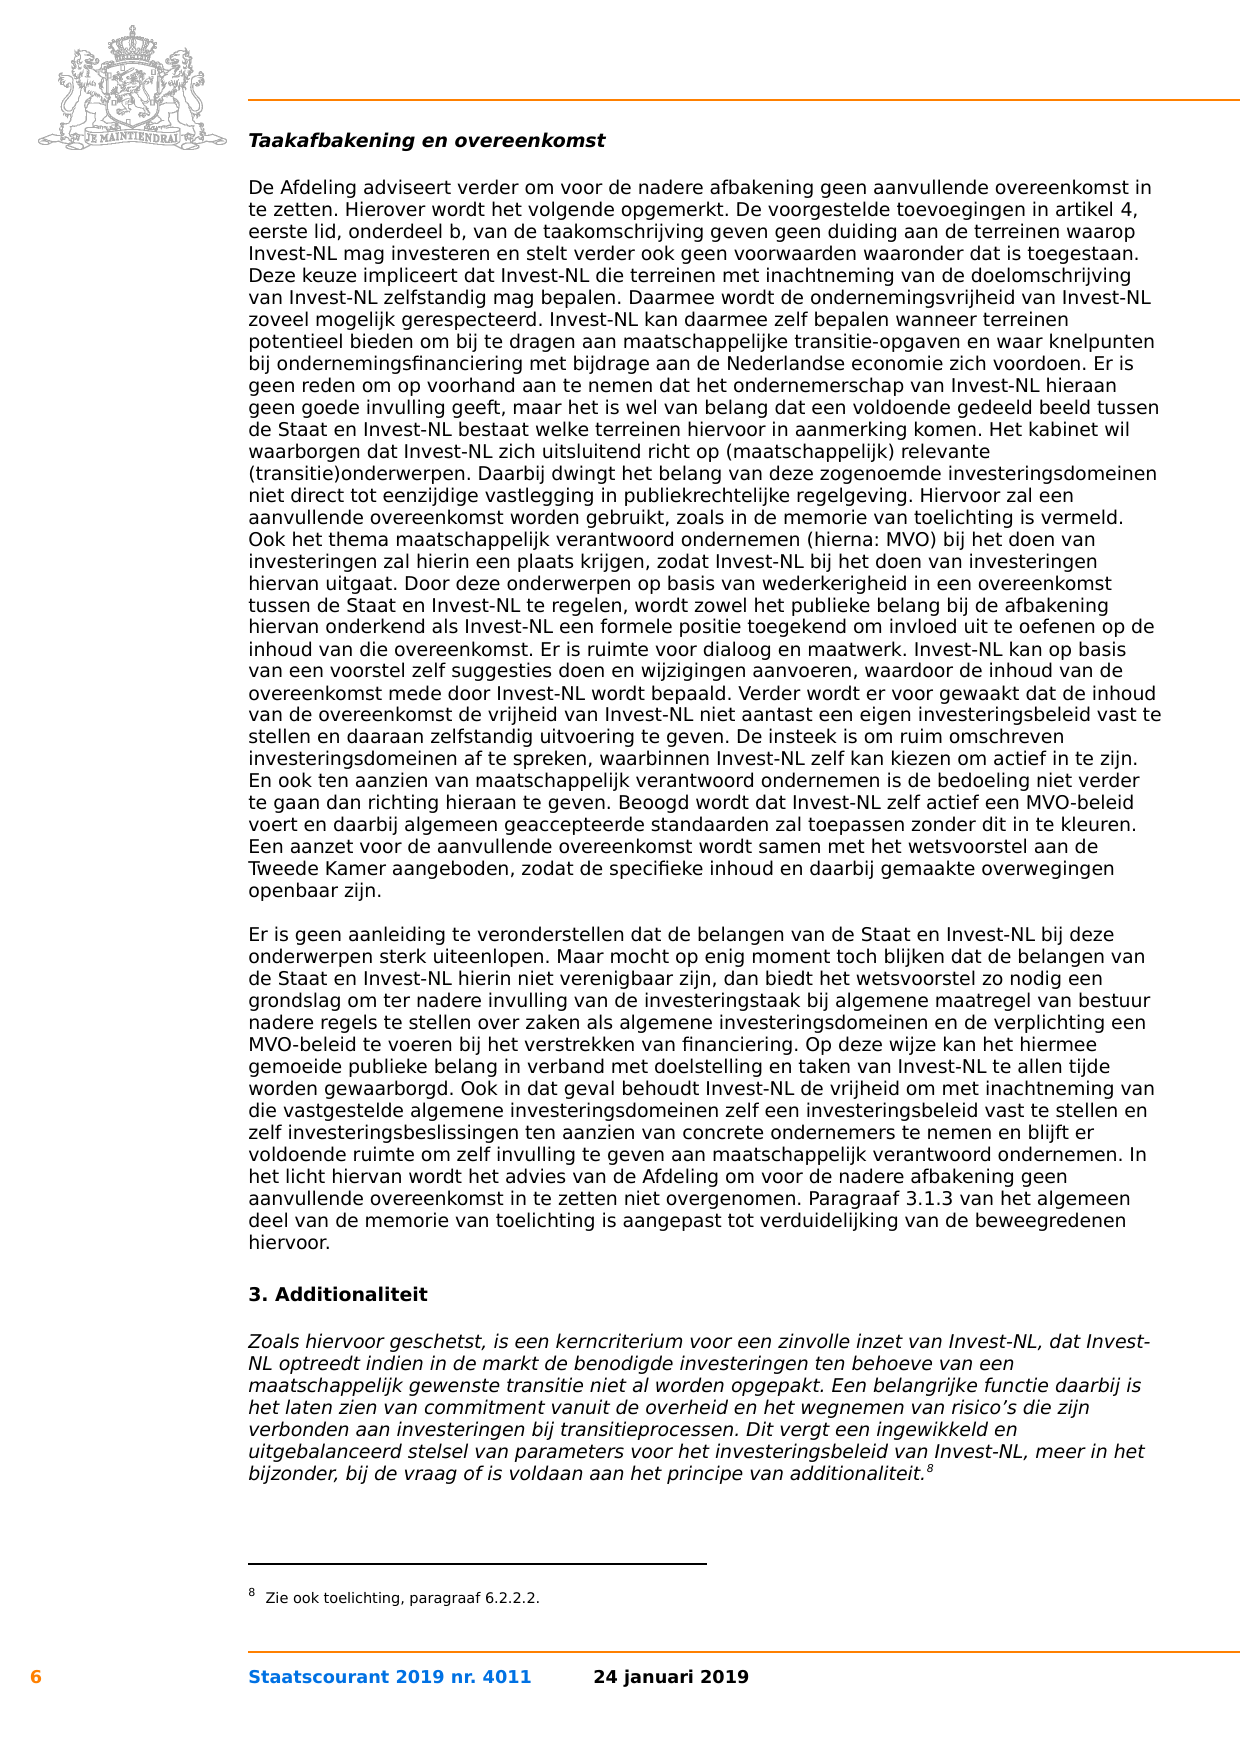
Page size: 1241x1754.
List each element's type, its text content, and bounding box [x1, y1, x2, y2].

text Zie ook toelichting, paragraaf 6.2.2.2. [248, 1586, 1163, 1608]
subtitle 3. Additionaliteit [248, 1284, 1163, 1306]
text Zoals hiervoor geschetst, is een kerncriterium voor een zinvolle inzet van Invest-NL, dat Invest-NL optreedt indien in de markt de benodigde investeringen ten behoeve van een maatschappelijk gewenste transitie niet al worden opgepakt. Een belangrijke functie daarbij is het laten zien van commitment vanuit de overheid en het wegnemen van risico’s die zijn verbonden aan investeringen bij transitieprocessen. Dit vergt een ingewikkeld en uitgebalanceerd stelsel van parameters voor het investeringsbeleid van Invest-NL, meer in het bijzonder, bij de vraag of is voldaan aan het principe van additionaliteit. [248, 1331, 1163, 1484]
text Er is geen aanleiding te veronderstellen dat de belangen van de Staat en Invest-NL bij deze onderwerpen sterk uiteenlopen. Maar mocht op enig moment toch blijken dat de belangen van de Staat en Invest-NL hierin niet verenigbaar zijn, dan biedt het wetsvoorstel zo nodig een grondslag om ter nadere invulling van de investeringstaak bij algemene maatregel van bestuur nadere regels te stellen over zaken als algemene investeringsdomeinen en de verplichting een MVO-beleid te voeren bij het verstrekken van financiering. Op deze wijze kan het hiermee gemoeide publieke belang in verband met doelstelling en taken van Invest-NL te allen tijde worden gewaarborgd. Ook in dat geval behoudt Invest-NL de vrijheid om met inachtneming van die vastgestelde algemene investeringsdomeinen zelf een investeringsbeleid vast te stellen en zelf investeringsbeslissingen ten aanzien van concrete ondernemers te nemen en blijft er voldoende ruimte om zelf invulling te geven aan maatschappelijk verantwoord ondernemen. In het licht hiervan wordt het advies van de Afdeling om voor de nadere afbakening geen aanvullende overeenkomst in te zetten niet overgenomen. Paragraaf 3.1.3 van het algemeen deel van de memorie van toelichting is aangepast tot verduidelijking van de beweegredenen hiervoor. [248, 924, 1163, 1254]
text De Afdeling adviseert verder om voor de nadere afbakening geen aanvullende overeenkomst in te zetten. Hierover wordt het volgende opgemerkt. De voorgestelde toevoegingen in artikel 4, eerste lid, onderdeel b, van de taakomschrijving geven geen duiding aan de terreinen waarop Invest-NL mag investeren en stelt verder ook geen voorwaarden waaronder dat is toegestaan. Deze keuze impliceert dat Invest-NL die terreinen met inachtneming van de doelomschrijving van Invest-NL zelfstandig mag bepalen. Daarmee wordt de ondernemingsvrijheid van Invest-NL zoveel mogelijk gerespecteerd. Invest-NL kan daarmee zelf bepalen wanneer terreinen potentieel bieden om bij te dragen aan maatschappelijke transitie-opgaven en waar knelpunten bij ondernemingsfinanciering met bijdrage aan de Nederlandse economie zich voordoen. Er is geen reden om op voorhand aan te nemen dat het ondernemerschap van Invest-NL hieraan geen goede invulling geeft, maar het is wel van belang dat een voldoende gedeeld beeld tussen de Staat en Invest-NL bestaat welke terreinen hiervoor in aanmerking komen. Het kabinet wil waarborgen dat Invest-NL zich uitsluitend richt op (maatschappelijk) relevante (transitie)onderwerpen. Daarbij dwingt het belang van deze zogenoemde investeringsdomeinen niet direct tot eenzijdige vastlegging in publiekrechtelijke regelgeving. Hiervoor zal een aanvullende overeenkomst worden gebruikt, zoals in de memorie van toelichting is vermeld. Ook het thema maatschappelijk verantwoord ondernemen (hierna: MVO) bij het doen van investeringen zal hierin een plaats krijgen, zodat Invest-NL bij het doen van investeringen hiervan uitgaat. Door deze onderwerpen op basis van wederkerigheid in een overeenkomst tussen de Staat en Invest-NL te regelen, wordt zowel het publieke belang bij de afbakening hiervan onderkend als Invest-NL een formele positie toegekend om invloed uit te oefenen op de inhoud van die overeenkomst. Er is ruimte voor dialoog en maatwerk. Invest-NL kan op basis van een voorstel zelf suggesties doen en wijzigingen aanvoeren, waardoor de inhoud van de overeenkomst mede door Invest-NL wordt bepaald. Verder wordt er voor gewaakt dat de inhoud van de overeenkomst de vrijheid van Invest-NL niet aantast een eigen investeringsbeleid vast te stellen en daaraan zelfstandig uitvoering te geven. De insteek is om ruim omschreven investeringsdomeinen af te spreken, waarbinnen Invest-NL zelf kan kiezen om actief in te zijn. En ook ten aanzien van maatschappelijk verantwoord ondernemen is de bedoeling niet verder te gaan dan richting hieraan te geven. Beoogd wordt dat Invest-NL zelf actief een MVO-beleid voert en daarbij algemeen geaccepteerde standaarden zal toepassen zonder dit in te kleuren. Een aanzet voor de aanvullende overeenkomst wordt samen met het wetsvoorstel aan de Tweede Kamer aangeboden, zodat de specifieke inhoud en daarbij gemaakte overwegingen openbaar zijn. [248, 177, 1163, 902]
picture [38, 25, 227, 150]
subtitle Taakafbakening en overeenkomst [248, 130, 1163, 152]
